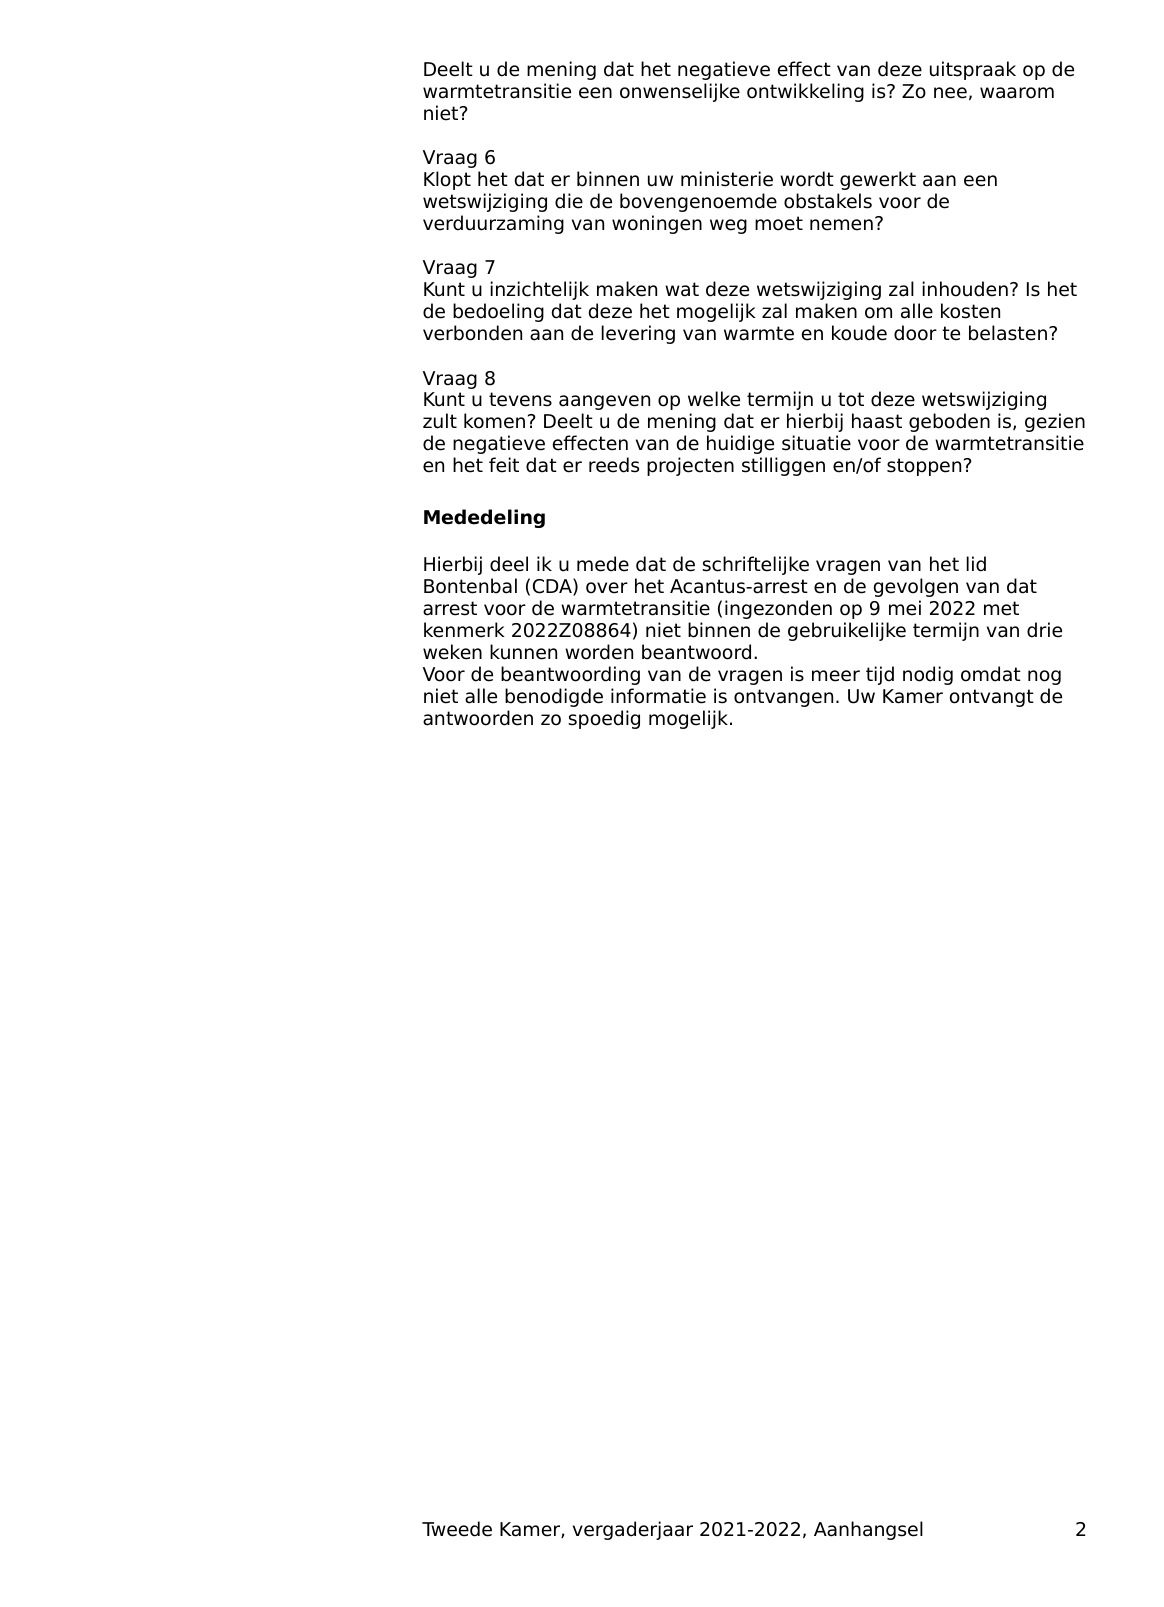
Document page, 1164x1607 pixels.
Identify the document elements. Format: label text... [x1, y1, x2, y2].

text Deelt u de mening dat het negatieve effect van deze uitspraak op de warmtetransitie een onwenselijke ontwikkeling is? Zo nee, waarom niet? [422, 59, 1087, 125]
text Kunt u tevens aangeven op welke termijn u tot deze wetswijziging zult komen? Deelt u de mening dat er hierbij haast geboden is, gezien de negatieve effecten van de huidige situatie voor de warmtetransitie en het feit dat er reeds projecten stilliggen en/of stoppen? [422, 389, 1087, 477]
text Kunt u inzichtelijk maken wat deze wetswijziging zal inhouden? Is het de bedoeling dat deze het mogelijk zal maken om alle kosten verbonden aan de levering van warmte en koude door te belasten? [422, 279, 1087, 345]
text Vraag 6 [422, 147, 1087, 169]
text Vraag 7 [422, 257, 1087, 279]
text Klopt het dat er binnen uw ministerie wordt gewerkt aan een wetswijziging die de bovengenoemde obstakels voor de verduurzaming van woningen weg moet nemen? [422, 169, 1087, 235]
text Voor de beantwoording van de vragen is meer tijd nodig omdat nog niet alle benodigde informatie is ontvangen. Uw Kamer ontvangt de antwoorden zo spoedig mogelijk. [422, 664, 1087, 730]
text Vraag 8 [422, 367, 1087, 389]
text Hierbij deel ik u mede dat de schriftelijke vragen van het lid Bontenbal (CDA) over het Acantus-arrest en de gevolgen van dat arrest voor de warmtetransitie (ingezonden op 9 mei 2022 met kenmerk 2022Z08864) niet binnen de gebruikelijke termijn van drie weken kunnen worden beantwoord. [422, 554, 1087, 664]
subtitle Mededeling [422, 507, 1087, 529]
